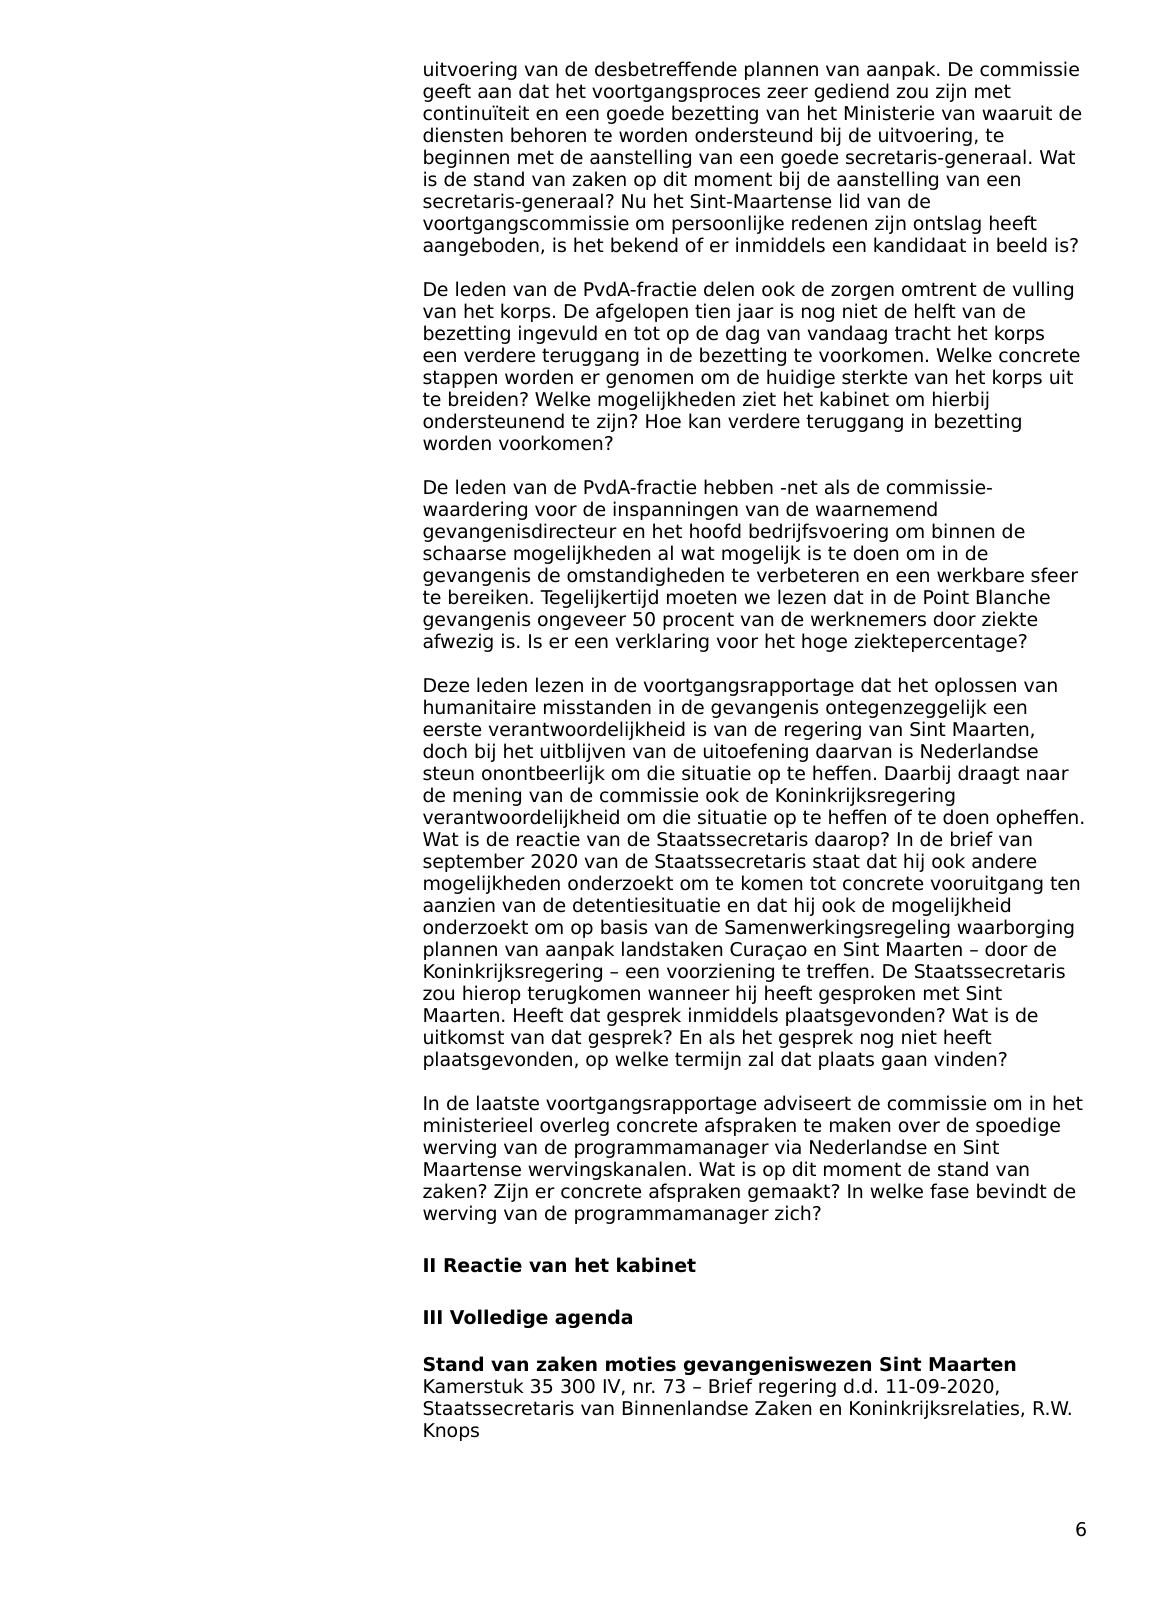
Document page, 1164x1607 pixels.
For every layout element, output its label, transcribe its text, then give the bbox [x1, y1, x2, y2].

text De leden van de PvdA-fractie delen ook de zorgen omtrent de vulling van het korps. De afgelopen tien jaar is nog niet de helft van de bezetting ingevuld en tot op de dag van vandaag tracht het korps een verdere teruggang in de bezetting te voorkomen. Welke concrete stappen worden er genomen om de huidige sterkte van het korps uit te breiden? Welke mogelijkheden ziet het kabinet om hierbij ondersteunend te zijn? Hoe kan verdere teruggang in bezetting worden voorkomen? [422, 279, 1087, 455]
subtitle II Reactie van het kabinet [422, 1255, 1087, 1277]
text De leden van de PvdA-fractie hebben -net als de commissie- waardering voor de inspanningen van de waarnemend gevangenisdirecteur en het hoofd bedrijfsvoering om binnen de schaarse mogelijkheden al wat mogelijk is te doen om in de gevangenis de omstandigheden te verbeteren en een werkbare sfeer te bereiken. Tegelijkertijd moeten we lezen dat in de Point Blanche gevangenis ongeveer 50 procent van de werknemers door ziekte afwezig is. Is er een verklaring voor het hoge ziektepercentage? [422, 477, 1087, 653]
subtitle Stand van zaken moties gevangeniswezen Sint Maarten [422, 1354, 1087, 1376]
text In de laatste voortgangsrapportage adviseert de commissie om in het ministerieel overleg concrete afspraken te maken over de spoedige werving van de programmamanager via Nederlandse en Sint Maartense wervingskanalen. Wat is op dit moment de stand van zaken? Zijn er concrete afspraken gemaakt? In welke fase bevindt de werving van de programmamanager zich? [422, 1093, 1087, 1225]
text uitvoering van de desbetreffende plannen van aanpak. De commissie geeft aan dat het voortgangsproces zeer gediend zou zijn met continuïteit en een goede bezetting van het Ministerie van waaruit de diensten behoren te worden ondersteund bij de uitvoering, te beginnen met de aanstelling van een goede secretaris-generaal. Wat is de stand van zaken op dit moment bij de aanstelling van een secretaris-generaal? Nu het Sint-Maartense lid van de voortgangscommissie om persoonlijke redenen zijn ontslag heeft aangeboden, is het bekend of er inmiddels een kandidaat in beeld is? [422, 59, 1087, 257]
text Kamerstuk 35 300 IV, nr. 73 – Brief regering d.d. 11-09-2020, Staatssecretaris van Binnenlandse Zaken en Koninkrijksrelaties, R.W. Knops [422, 1376, 1087, 1442]
text Deze leden lezen in de voortgangsrapportage dat het oplossen van humanitaire misstanden in de gevangenis ontegenzeggelijk een eerste verantwoordelijkheid is van de regering van Sint Maarten, doch bij het uitblijven van de uitoefening daarvan is Nederlandse steun onontbeerlijk om die situatie op te heffen. Daarbij draagt naar de mening van de commissie ook de Koninkrijksregering verantwoordelijkheid om die situatie op te heffen of te doen opheffen. Wat is de reactie van de Staatssecretaris daarop? In de brief van september 2020 van de Staatssecretaris staat dat hij ook andere mogelijkheden onderzoekt om te komen tot concrete vooruitgang ten aanzien van de detentiesituatie en dat hij ook de mogelijkheid onderzoekt om op basis van de Samenwerkingsregeling waarborging plannen van aanpak landstaken Curaçao en Sint Maarten – door de Koninkrijksregering – een voorziening te treffen. De Staatssecretaris zou hierop terugkomen wanneer hij heeft gesproken met Sint Maarten. Heeft dat gesprek inmiddels plaatsgevonden? Wat is de uitkomst van dat gesprek? En als het gesprek nog niet heeft plaatsgevonden, op welke termijn zal dat plaats gaan vinden? [422, 675, 1087, 1071]
subtitle III Volledige agenda [422, 1307, 1087, 1329]
